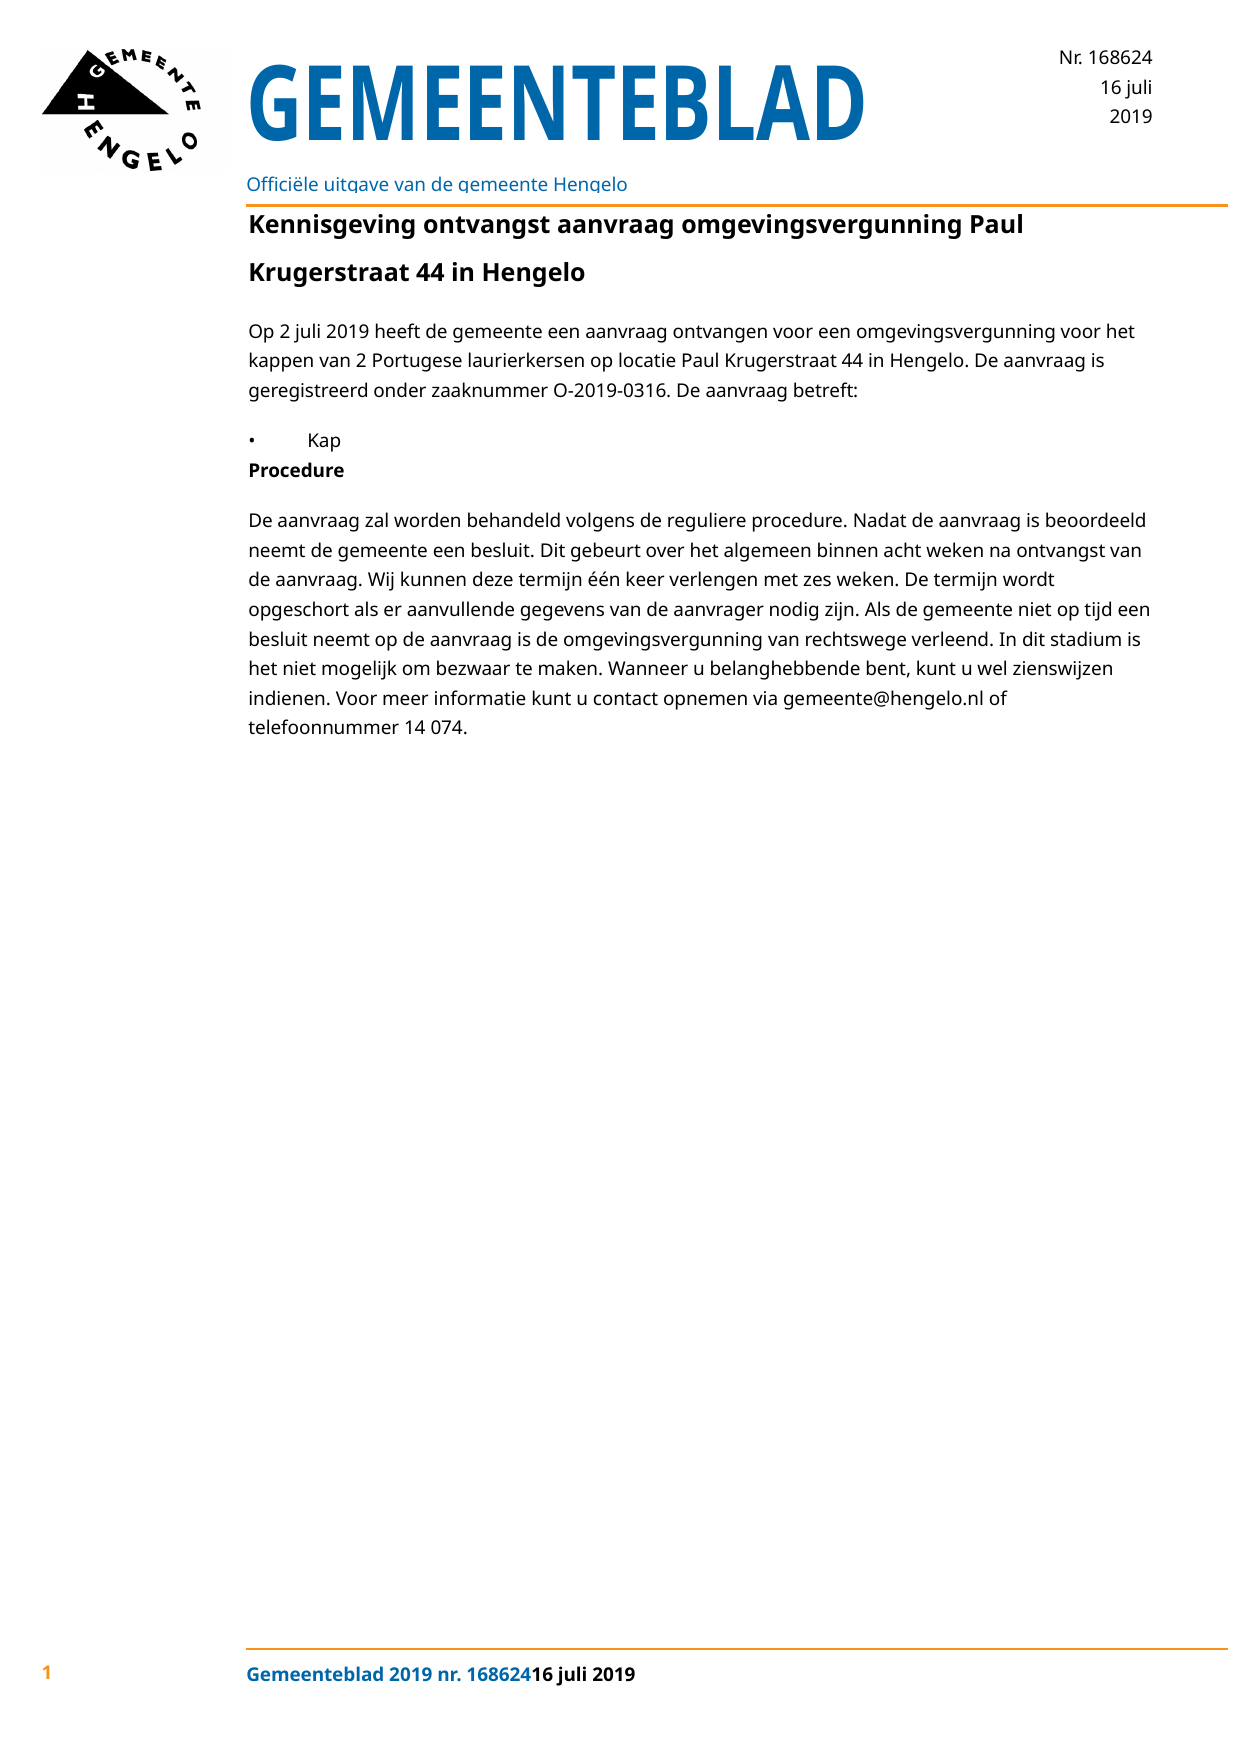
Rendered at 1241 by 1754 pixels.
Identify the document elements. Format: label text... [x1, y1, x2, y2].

text Op 2 juli 2019 heeft de gemeente een aanvraag ontvangen voor een omgevingsvergunning voor het kappen van 2 Portugese laurierkersen op locatie Paul Krugerstraat 44 in Hengelo. De aanvraag is geregistreerd onder zaaknummer O-2019-0316. De aanvraag betreft: [248, 318, 1152, 403]
picture [41, 47, 231, 172]
list Kap [248, 427, 1152, 453]
text Procedure [248, 457, 1152, 483]
text De aanvraag zal worden behandeld volgens de reguliere procedure. Nadat de aanvraag is beoordeeld neemt de gemeente een besluit. Dit gebeurt over het algemeen binnen acht weken na ontvangst van de aanvraag. Wij kunnen deze termijn één keer verlengen met zes weken. De termijn wordt opgeschort als er aanvullende gegevens van de aanvrager nodig zijn. Als de gemeente niet op tijd een besluit neemt op de aanvraag is de omgevingsvergunning van rechtswege verleend. In dit stadium is het niet mogelijk om bezwaar te maken. Wanneer u belanghebbende bent, kunt u wel zienswijzen indienen. Voor meer informatie kunt u contact opnemen via gemeente@hengelo.nl of telefoonnummer 14 074. [248, 507, 1152, 740]
text Kennisgeving ontvangst aanvraag omgevingsvergunning Paul Krugerstraat 44 in Hengelo [248, 207, 1152, 288]
